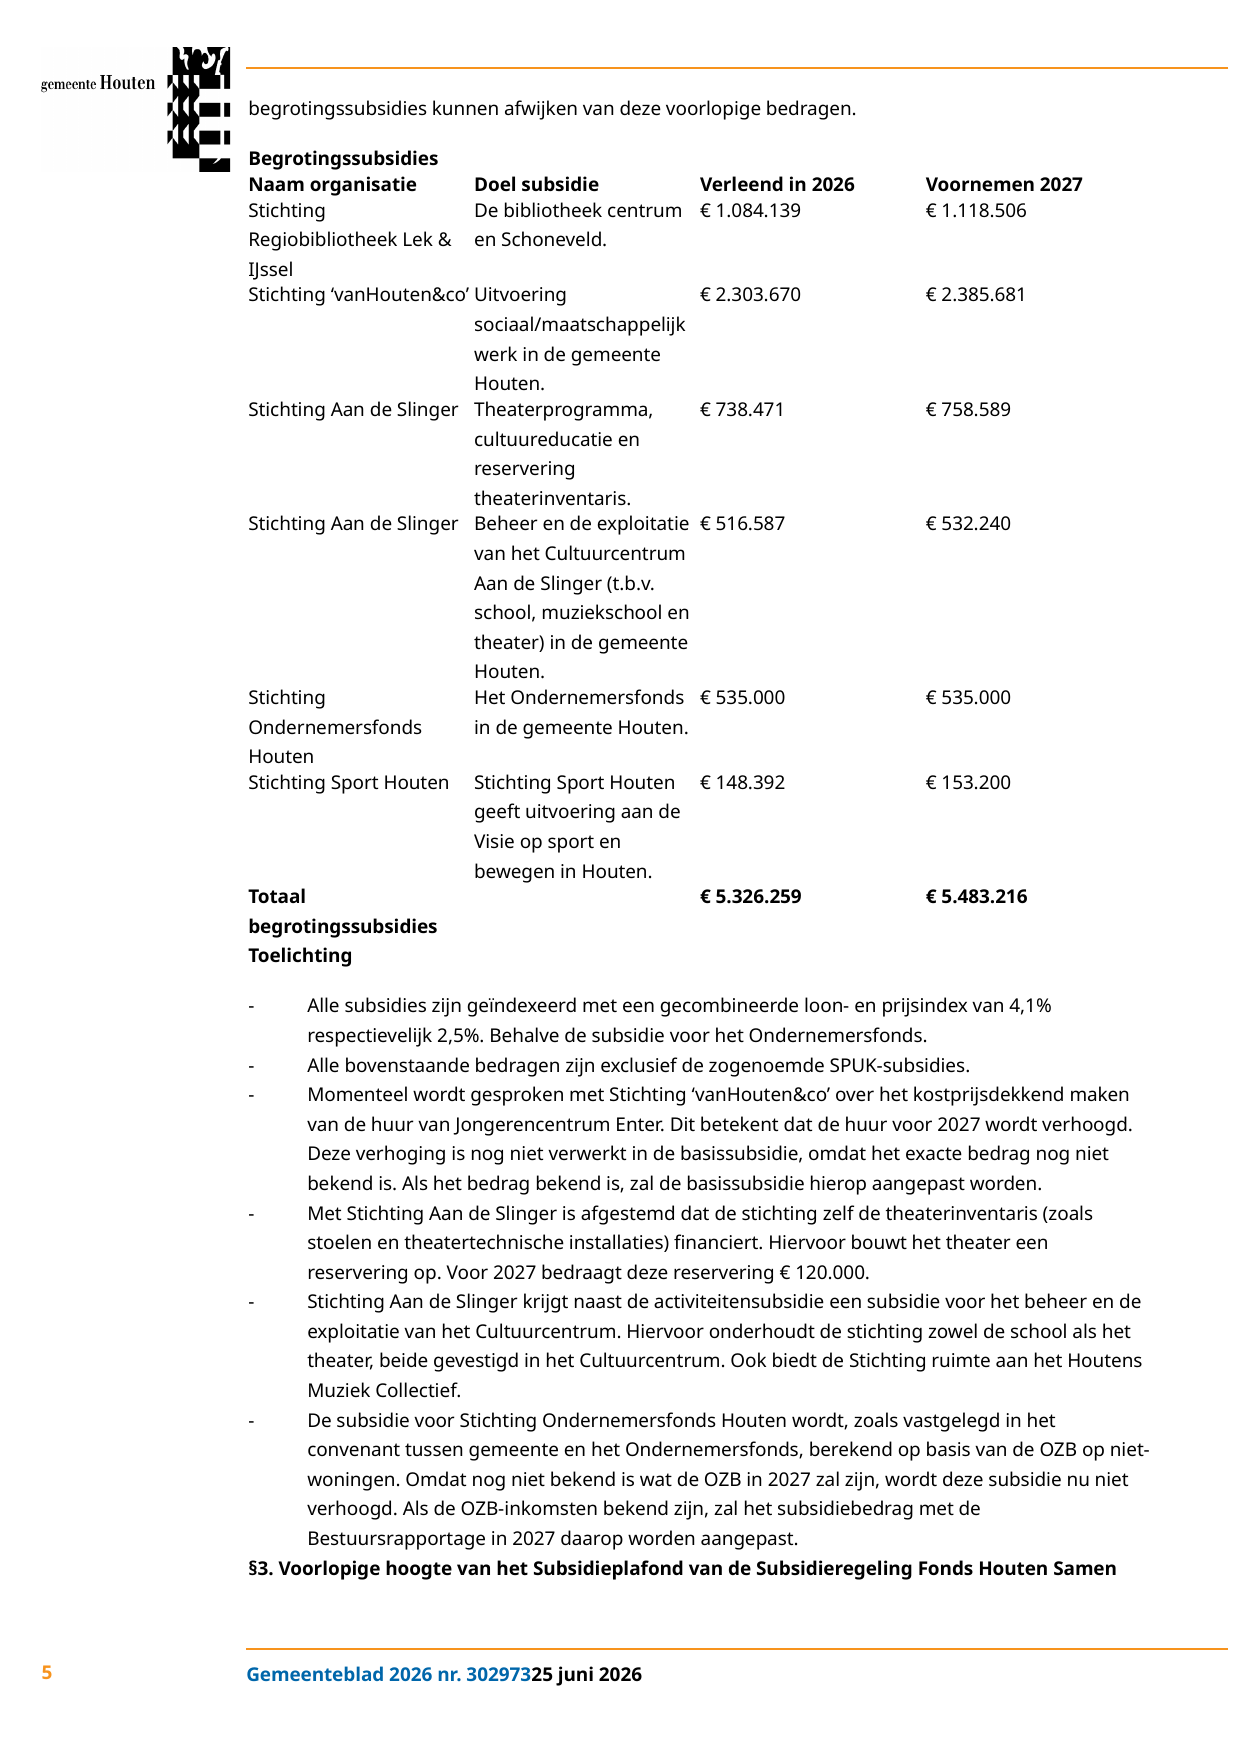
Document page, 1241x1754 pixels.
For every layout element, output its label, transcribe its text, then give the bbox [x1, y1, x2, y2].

list De subsidie voor Stichting Ondernemersfonds Houten wordt, zoals vastgelegd in het convenant tussen gemeente en het Ondernemersfonds, berekend op basis van de OZB op niet-woningen. Omdat nog niet bekend is wat de OZB in 2027 zal zijn, wordt deze subsidie nu niet verhoogd. Als de OZB-inkomsten bekend zijn, zal het subsidiebedrag met de Bestuursrapportage in 2027 daarop worden aangepast. [248, 1407, 1152, 1551]
table_cell Stichting Sport Houten geeft uitvoering aan de Visie op sport en bewegen in Houten. [474, 769, 700, 884]
table_cell € 535.000 [926, 684, 1152, 769]
table_cell Stichting ‘vanHouten&co’ [248, 282, 474, 396]
table_cell Stichting Sport Houten [248, 769, 474, 884]
table_cell Het Ondernemersfonds in de gemeente Houten. [474, 684, 700, 769]
table_cell € 738.471 [700, 396, 926, 511]
table_cell Naam organisatie [248, 171, 474, 197]
table_cell € 532.240 [926, 511, 1152, 684]
table_cell € 2.385.681 [926, 282, 1152, 396]
table_cell € 758.589 [926, 396, 1152, 511]
table_cell Totaal begrotingssubsidies [248, 884, 474, 939]
table_cell € 5.326.259 [700, 884, 926, 939]
list Stichting Aan de Slinger krijgt naast de activiteitensubsidie een subsidie voor het beheer en de exploitatie van het Cultuurcentrum. Hiervoor onderhoudt de stichting zowel de school als het theater, beide gevestigd in het Cultuurcentrum. Ook biedt de Stichting ruimte aan het Houtens Muziek Collectief. [248, 1288, 1152, 1403]
table_cell De bibliotheek centrum en Schoneveld. [474, 197, 700, 282]
text §3. Voorlopige hoogte van het Subsidieplafond van de Subsidieregeling Fonds Houten Samen [248, 1555, 1152, 1580]
table_cell € 1.118.506 [926, 197, 1152, 282]
list Momenteel wordt gesproken met Stichting ‘vanHouten&co’ over het kostprijsdekkend maken van de huur van Jongerencentrum Enter. Dit betekent dat de huur voor 2027 wordt verhoogd. Deze verhoging is nog niet verwerkt in de basissubsidie, omdat het exacte bedrag nog niet bekend is. Als het bedrag bekend is, zal de basissubsidie hierop aangepast worden. [248, 1081, 1152, 1196]
table_cell € 1.084.139 [700, 197, 926, 282]
table_cell Stichting Regiobibliotheek Lek & IJssel [248, 197, 474, 282]
table_cell Uitvoering sociaal/maatschappelijk werk in de gemeente Houten. [474, 282, 700, 396]
table_cell Stichting Aan de Slinger [248, 396, 474, 511]
text begrotingssubsidies kunnen afwijken van deze voorlopige bedragen. [248, 95, 1152, 121]
table_cell € 535.000 [700, 684, 926, 769]
table_cell [474, 884, 700, 939]
table_cell Beheer en de exploitatie van het Cultuurcentrum Aan de Slinger (t.b.v. school, muziekschool en theater) in de gemeente Houten. [474, 511, 700, 684]
table_cell € 2.303.670 [700, 282, 926, 396]
table_cell Theaterprogramma, cultuureducatie en reservering theaterinventaris. [474, 396, 700, 511]
text Toelichting [248, 942, 1152, 968]
table_header Begrotingssubsidies [248, 145, 1152, 171]
table_cell Stichting Ondernemersfonds Houten [248, 684, 474, 769]
table_cell € 148.392 [700, 769, 926, 884]
list Alle bovenstaande bedragen zijn exclusief de zogenoemde SPUK-subsidies. [248, 1052, 1152, 1077]
table_cell € 5.483.216 [926, 884, 1152, 939]
table_cell € 516.587 [700, 511, 926, 684]
table_cell Stichting Aan de Slinger [248, 511, 474, 684]
list Alle subsidies zijn geïndexeerd met een gecombineerde loon- en prijsindex van 4,1% respectievelijk 2,5%. Behalve de subsidie voor het Ondernemersfonds. [248, 993, 1152, 1048]
table_cell € 153.200 [926, 769, 1152, 884]
picture [41, 47, 231, 172]
list Met Stichting Aan de Slinger is afgestemd dat de stichting zelf de theaterinventaris (zoals stoelen en theatertechnische installaties) financiert. Hiervoor bouwt het theater een reservering op. Voor 2027 bedraagt deze reservering € 120.000. [248, 1200, 1152, 1284]
table_cell Voornemen 2027 [926, 171, 1152, 197]
table_cell Doel subsidie [474, 171, 700, 197]
table_cell Verleend in 2026 [700, 171, 926, 197]
